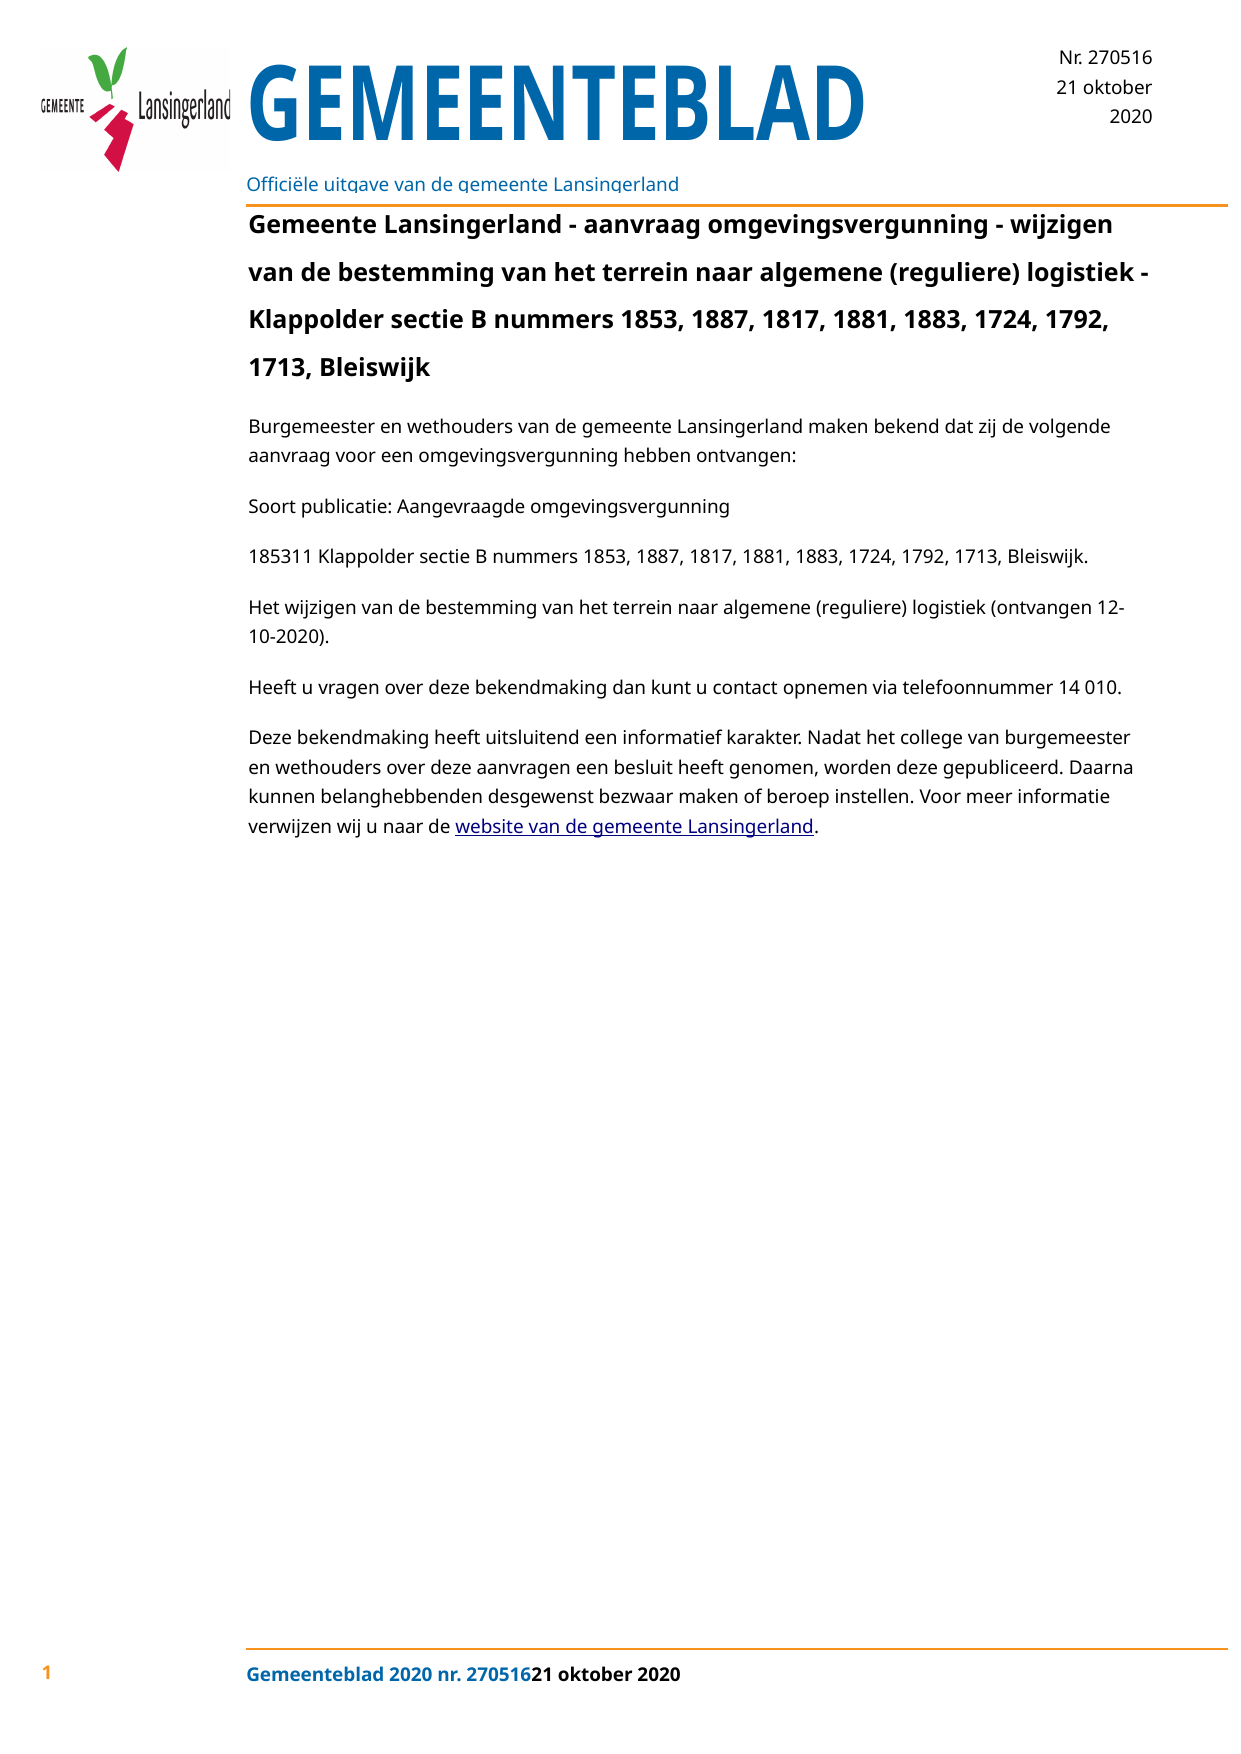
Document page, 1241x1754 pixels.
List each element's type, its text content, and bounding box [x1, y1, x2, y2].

text 185311 Klappolder sectie B nummers 1853, 1887, 1817, 1881, 1883, 1724, 1792, 1713, Bleiswijk. [248, 543, 1152, 569]
text Het wijzigen van de bestemming van het terrein naar algemene (reguliere) logistiek (ontvangen 12-10-2020). [248, 594, 1152, 649]
text Deze bekendmaking heeft uitsluitend een informatief karakter. Nadat het college van burgemeester en wethouders over deze aanvragen een besluit heeft genomen, worden deze gepubliceerd. Daarna kunnen belanghebbenden desgewenst bezwaar maken of beroep instellen. Voor meer informatie verwijzen wij u naar de website van de gemeente Lansingerland. [248, 724, 1152, 839]
text Soort publicatie: Aangevraagde omgevingsvergunning [248, 493, 1152, 519]
picture [41, 47, 231, 172]
text Gemeente Lansingerland - aanvraag omgevingsvergunning - wijzigen van de bestemming van het terrein naar algemene (reguliere) logistiek - Klappolder sectie B nummers 1853, 1887, 1817, 1881, 1883, 1724, 1792, 1713, Bleiswijk [248, 207, 1152, 384]
text Burgemeester en wethouders van de gemeente Lansingerland maken bekend dat zij de volgende aanvraag voor een omgevingsvergunning hebben ontvangen: [248, 413, 1152, 468]
text Heeft u vragen over deze bekendmaking dan kunt u contact opnemen via telefoonnummer 14 010. [248, 674, 1152, 700]
